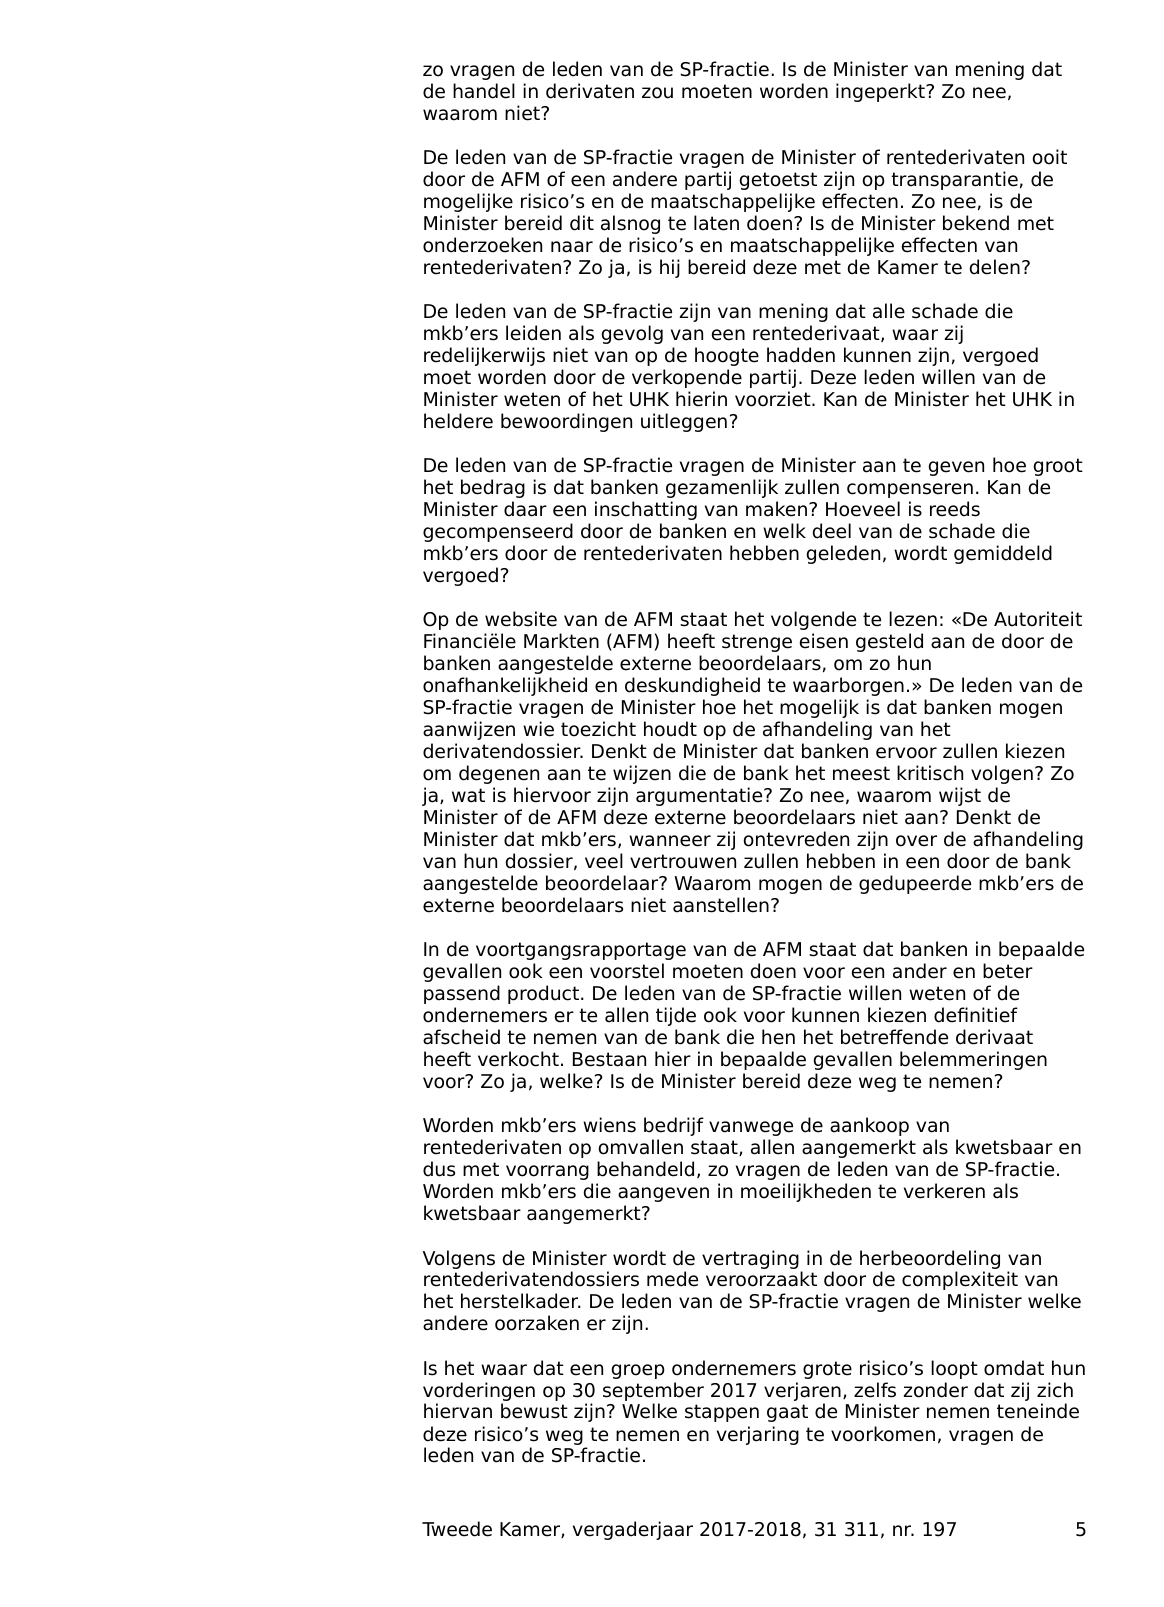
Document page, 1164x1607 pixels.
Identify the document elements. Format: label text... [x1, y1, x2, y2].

text Op de website van de AFM staat het volgende te lezen: «De Autoriteit Financiële Markten (AFM) heeft strenge eisen gesteld aan de door de banken aangestelde externe beoordelaars, om zo hun onafhankelijkheid en deskundigheid te waarborgen.» De leden van de SP-fractie vragen de Minister hoe het mogelijk is dat banken mogen aanwijzen wie toezicht houdt op de afhandeling van het derivatendossier. Denkt de Minister dat banken ervoor zullen kiezen om degenen aan te wijzen die de bank het meest kritisch volgen? Zo ja, wat is hiervoor zijn argumentatie? Zo nee, waarom wijst de Minister of de AFM deze externe beoordelaars niet aan? Denkt de Minister dat mkb’ers, wanneer zij ontevreden zijn over de afhandeling van hun dossier, veel vertrouwen zullen hebben in een door de bank aangestelde beoordelaar? Waarom mogen de gedupeerde mkb’ers de externe beoordelaars niet aanstellen? [422, 609, 1087, 917]
text De leden van de SP-fractie vragen de Minister aan te geven hoe groot het bedrag is dat banken gezamenlijk zullen compenseren. Kan de Minister daar een inschatting van maken? Hoeveel is reeds gecompenseerd door de banken en welk deel van de schade die mkb’ers door de rentederivaten hebben geleden, wordt gemiddeld vergoed? [422, 455, 1087, 587]
text De leden van de SP-fractie vragen de Minister of rentederivaten ooit door de AFM of een andere partij getoetst zijn op transparantie, de mogelijke risico’s en de maatschappelijke effecten. Zo nee, is de Minister bereid dit alsnog te laten doen? Is de Minister bekend met onderzoeken naar de risico’s en maatschappelijke effecten van rentederivaten? Zo ja, is hij bereid deze met de Kamer te delen? [422, 147, 1087, 279]
text Is het waar dat een groep ondernemers grote risico’s loopt omdat hun vorderingen op 30 september 2017 verjaren, zelfs zonder dat zij zich hiervan bewust zijn? Welke stappen gaat de Minister nemen teneinde deze risico’s weg te nemen en verjaring te voorkomen, vragen de leden van de SP-fractie. [422, 1357, 1087, 1467]
text In de voortgangsrapportage van de AFM staat dat banken in bepaalde gevallen ook een voorstel moeten doen voor een ander en beter passend product. De leden van de SP-fractie willen weten of de ondernemers er te allen tijde ook voor kunnen kiezen definitief afscheid te nemen van de bank die hen het betreffende derivaat heeft verkocht. Bestaan hier in bepaalde gevallen belemmeringen voor? Zo ja, welke? Is de Minister bereid deze weg te nemen? [422, 939, 1087, 1093]
text Worden mkb’ers wiens bedrijf vanwege de aankoop van rentederivaten op omvallen staat, allen aangemerkt als kwetsbaar en dus met voorrang behandeld, zo vragen de leden van de SP-fractie. Worden mkb’ers die aangeven in moeilijkheden te verkeren als kwetsbaar aangemerkt? [422, 1115, 1087, 1225]
text zo vragen de leden van de SP-fractie. Is de Minister van mening dat de handel in derivaten zou moeten worden ingeperkt? Zo nee, waarom niet? [422, 59, 1087, 125]
text De leden van de SP-fractie zijn van mening dat alle schade die mkb’ers leiden als gevolg van een rentederivaat, waar zij redelijkerwijs niet van op de hoogte hadden kunnen zijn, vergoed moet worden door de verkopende partij. Deze leden willen van de Minister weten of het UHK hierin voorziet. Kan de Minister het UHK in heldere bewoordingen uitleggen? [422, 301, 1087, 433]
text Volgens de Minister wordt de vertraging in de herbeoordeling van rentederivatendossiers mede veroorzaakt door de complexiteit van het herstelkader. De leden van de SP-fractie vragen de Minister welke andere oorzaken er zijn. [422, 1247, 1087, 1335]
